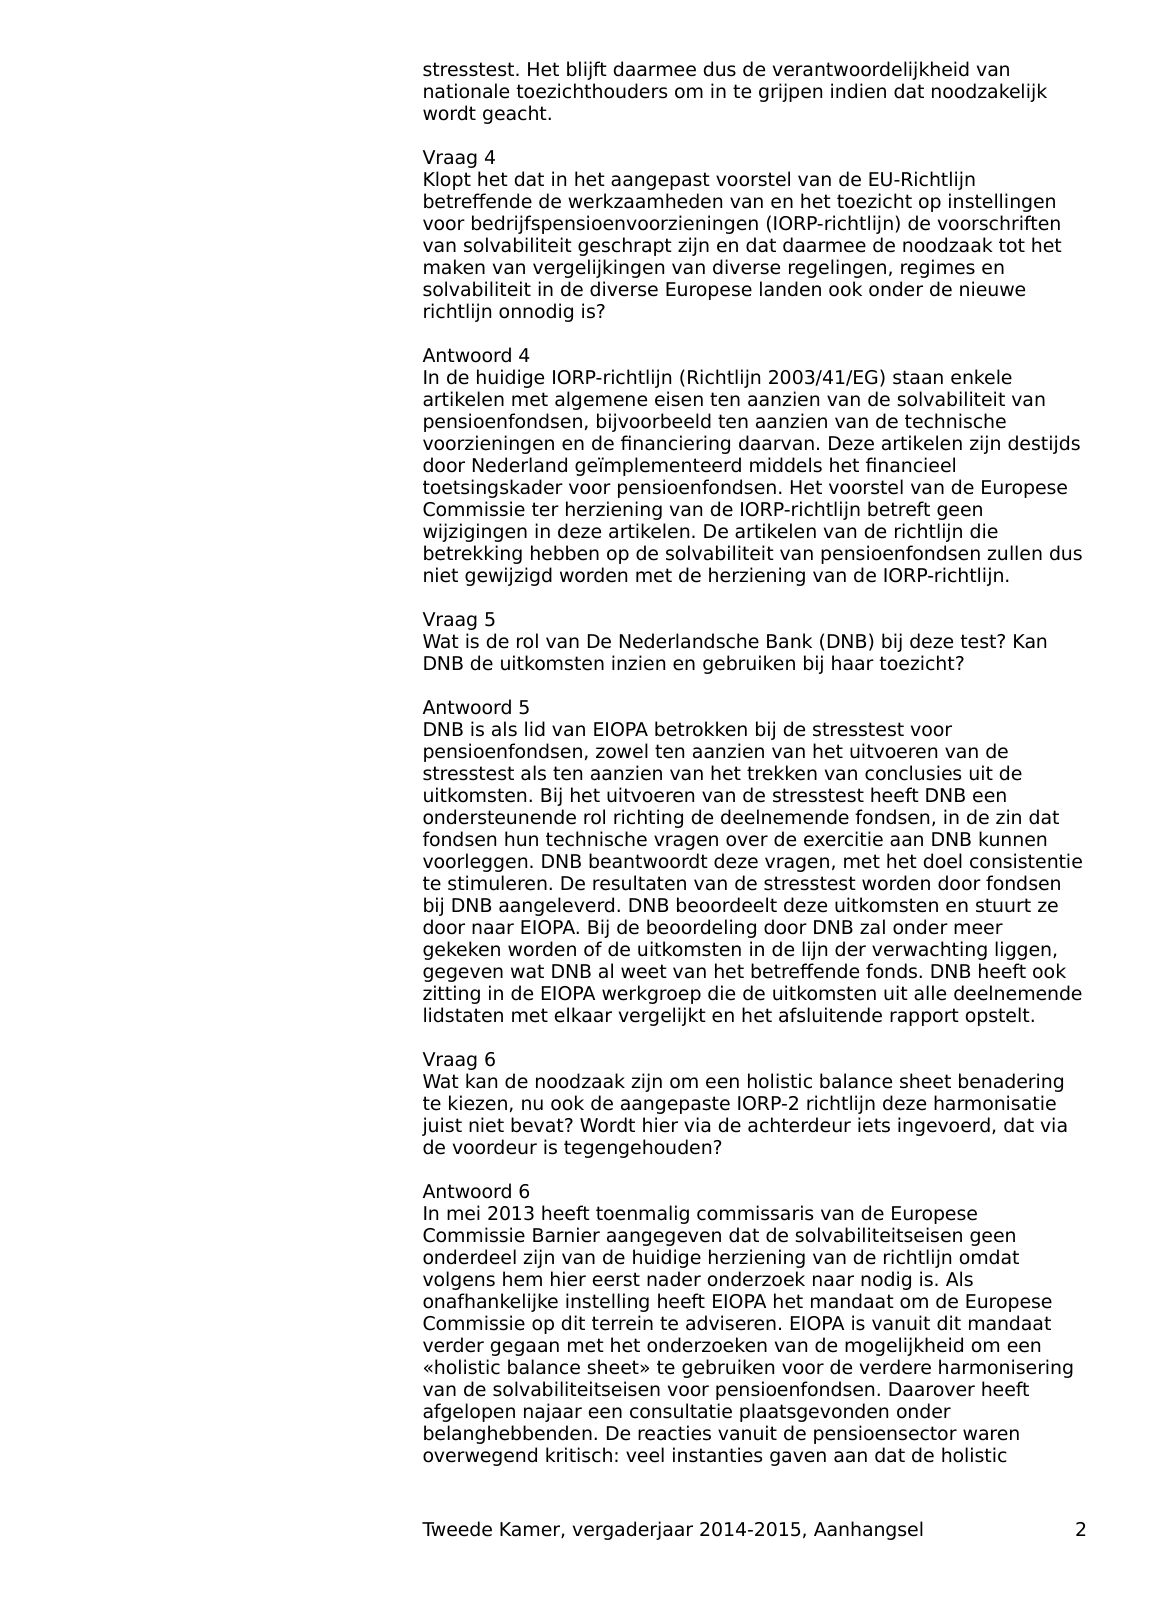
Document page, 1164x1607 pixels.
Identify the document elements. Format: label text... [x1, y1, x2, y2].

text Vraag 6 [422, 1049, 1087, 1071]
text Vraag 4 [422, 147, 1087, 169]
text Klopt het dat in het aangepast voorstel van de EU-Richtlijn betreffende de werkzaamheden van en het toezicht op instellingen voor bedrĳfspensioenvoorzieningen (IORP-richtlijn) de voorschriften van solvabiliteit geschrapt zijn en dat daarmee de noodzaak tot het maken van vergelijkingen van diverse regelingen, regimes en solvabiliteit in de diverse Europese landen ook onder de nieuwe richtlijn onnodig is? [422, 169, 1087, 323]
text Wat kan de noodzaak zijn om een holistic balance sheet benadering te kiezen, nu ook de aangepaste IORP-2 richtlijn deze harmonisatie juist niet bevat? Wordt hier via de achterdeur iets ingevoerd, dat via de voordeur is tegengehouden? [422, 1071, 1087, 1159]
text Wat is de rol van De Nederlandsche Bank (DNB) bij deze test? Kan DNB de uitkomsten inzien en gebruiken bij haar toezicht? [422, 631, 1087, 675]
text In mei 2013 heeft toenmalig commissaris van de Europese Commissie Barnier aangegeven dat de solvabiliteitseisen geen onderdeel zijn van de huidige herziening van de richtlijn omdat volgens hem hier eerst nader onderzoek naar nodig is. Als onafhankelijke instelling heeft EIOPA het mandaat om de Europese Commissie op dit terrein te adviseren. EIOPA is vanuit dit mandaat verder gegaan met het onderzoeken van de mogelijkheid om een «holistic balance sheet» te gebruiken voor de verdere harmonisering van de solvabiliteitseisen voor pensioenfondsen. Daarover heeft afgelopen najaar een consultatie plaatsgevonden onder belanghebbenden. De reacties vanuit de pensioensector waren overwegend kritisch: veel instanties gaven aan dat de holistic [422, 1203, 1087, 1467]
text Vraag 5 [422, 609, 1087, 631]
text Antwoord 4 [422, 345, 1087, 367]
text Antwoord 5 [422, 697, 1087, 719]
text Antwoord 6 [422, 1181, 1087, 1203]
text stresstest. Het blijft daarmee dus de verantwoordelijkheid van nationale toezichthouders om in te grijpen indien dat noodzakelijk wordt geacht. [422, 59, 1087, 125]
text In de huidige IORP-richtlijn (Richtlijn 2003/41/EG) staan enkele artikelen met algemene eisen ten aanzien van de solvabiliteit van pensioenfondsen, bijvoorbeeld ten aanzien van de technische voorzieningen en de financiering daarvan. Deze artikelen zijn destijds door Nederland geïmplementeerd middels het financieel toetsingskader voor pensioenfondsen. Het voorstel van de Europese Commissie ter herziening van de IORP-richtlijn betreft geen wijzigingen in deze artikelen. De artikelen van de richtlijn die betrekking hebben op de solvabiliteit van pensioenfondsen zullen dus niet gewijzigd worden met de herziening van de IORP-richtlijn. [422, 367, 1087, 587]
text DNB is als lid van EIOPA betrokken bij de stresstest voor pensioenfondsen, zowel ten aanzien van het uitvoeren van de stresstest als ten aanzien van het trekken van conclusies uit de uitkomsten. Bij het uitvoeren van de stresstest heeft DNB een ondersteunende rol richting de deelnemende fondsen, in de zin dat fondsen hun technische vragen over de exercitie aan DNB kunnen voorleggen. DNB beantwoordt deze vragen, met het doel consistentie te stimuleren. De resultaten van de stresstest worden door fondsen bij DNB aangeleverd. DNB beoordeelt deze uitkomsten en stuurt ze door naar EIOPA. Bij de beoordeling door DNB zal onder meer gekeken worden of de uitkomsten in de lijn der verwachting liggen, gegeven wat DNB al weet van het betreffende fonds. DNB heeft ook zitting in de EIOPA werkgroep die de uitkomsten uit alle deelnemende lidstaten met elkaar vergelijkt en het afsluitende rapport opstelt. [422, 719, 1087, 1027]
